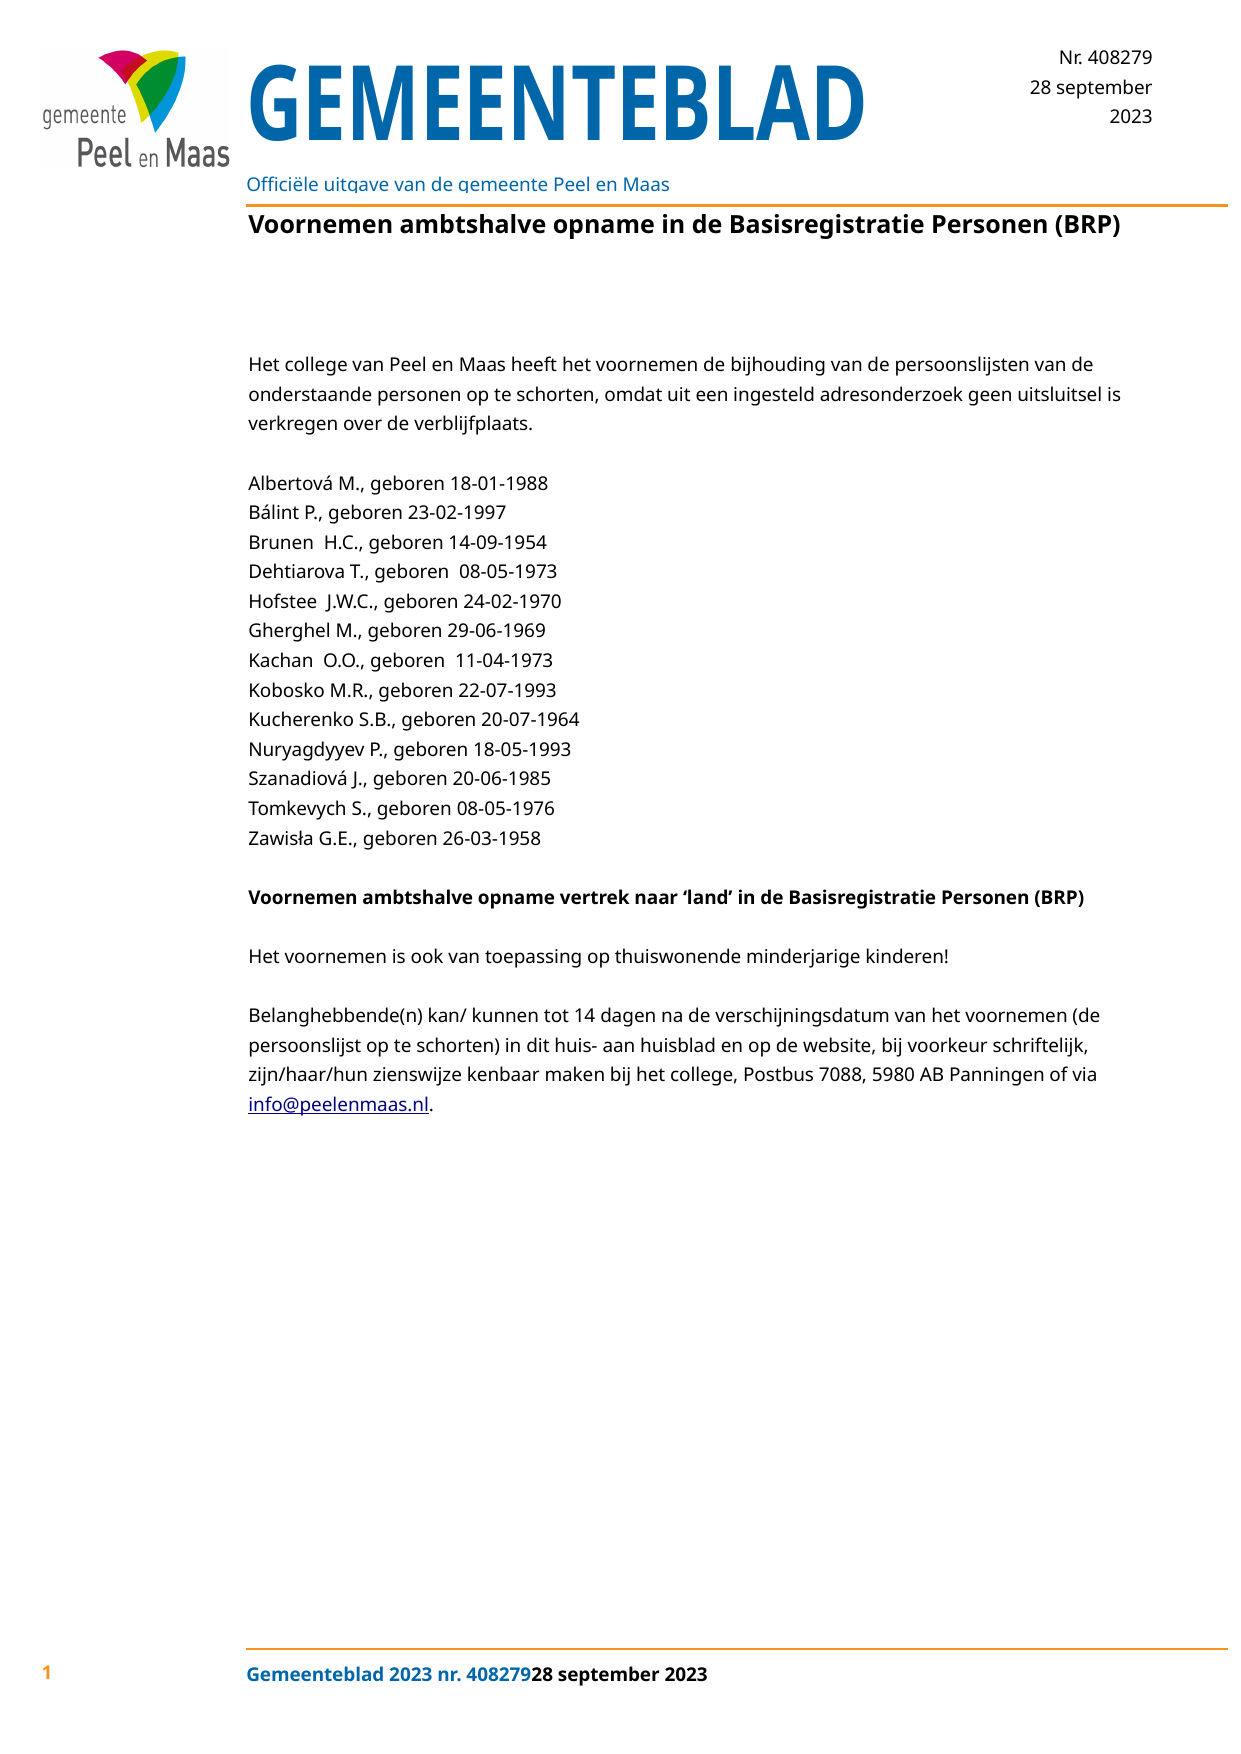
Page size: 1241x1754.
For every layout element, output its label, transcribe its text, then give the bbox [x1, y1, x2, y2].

text Tomkevych S., geboren 08-05-1976 [248, 795, 1152, 821]
text Dehtiarova T., geboren 08-05-1973 [248, 558, 1152, 584]
text Kucherenko S.B., geboren 20-07-1964 [248, 706, 1152, 732]
text Gherghel M., geboren 29-06-1969 [248, 618, 1152, 643]
text Het college van Peel en Maas heeft het voornemen de bijhouding van de persoonslijsten van de onderstaande personen op te schorten, omdat uit een ingesteld adresonderzoek geen uitsluitsel is verkregen over de verblijfplaats. [248, 351, 1152, 436]
text Voornemen ambtshalve opname in de Basisregistratie Personen (BRP) [248, 207, 1152, 241]
text Zawisła G.E., geboren 26-03-1958 [248, 825, 1152, 850]
text Kachan O.O., geboren 11-04-1973 [248, 647, 1152, 673]
text Het voornemen is ook van toepassing op thuiswonende minderjarige kinderen! [248, 943, 1152, 969]
text Szanadiová J., geboren 20-06-1985 [248, 766, 1152, 791]
text Voornemen ambtshalve opname vertrek naar ‘land’ in de Basisregistratie Personen (BRP) [248, 884, 1152, 909]
text Brunen H.C., geboren 14-09-1954 [248, 529, 1152, 554]
text Kobosko M.R., geboren 22-07-1993 [248, 677, 1152, 702]
picture [41, 47, 231, 172]
text Hofstee J.W.C., geboren 24-02-1970 [248, 588, 1152, 614]
text Belanghebbende(n) kan/ kunnen tot 14 dagen na de verschijningsdatum van het voornemen (de persoonslijst op te schorten) in dit huis- aan huisblad en op de website, bij voorkeur schriftelijk, zijn/haar/hun zienswijze kenbaar maken bij het college, Postbus 7088, 5980 AB Panningen of via info@peelenmaas.nl. [248, 1002, 1152, 1117]
text Nuryagdyyev P., geboren 18-05-1993 [248, 736, 1152, 762]
text Albertová M., geboren 18-01-1988 [248, 470, 1152, 495]
text Bálint P., geboren 23-02-1997 [248, 499, 1152, 525]
